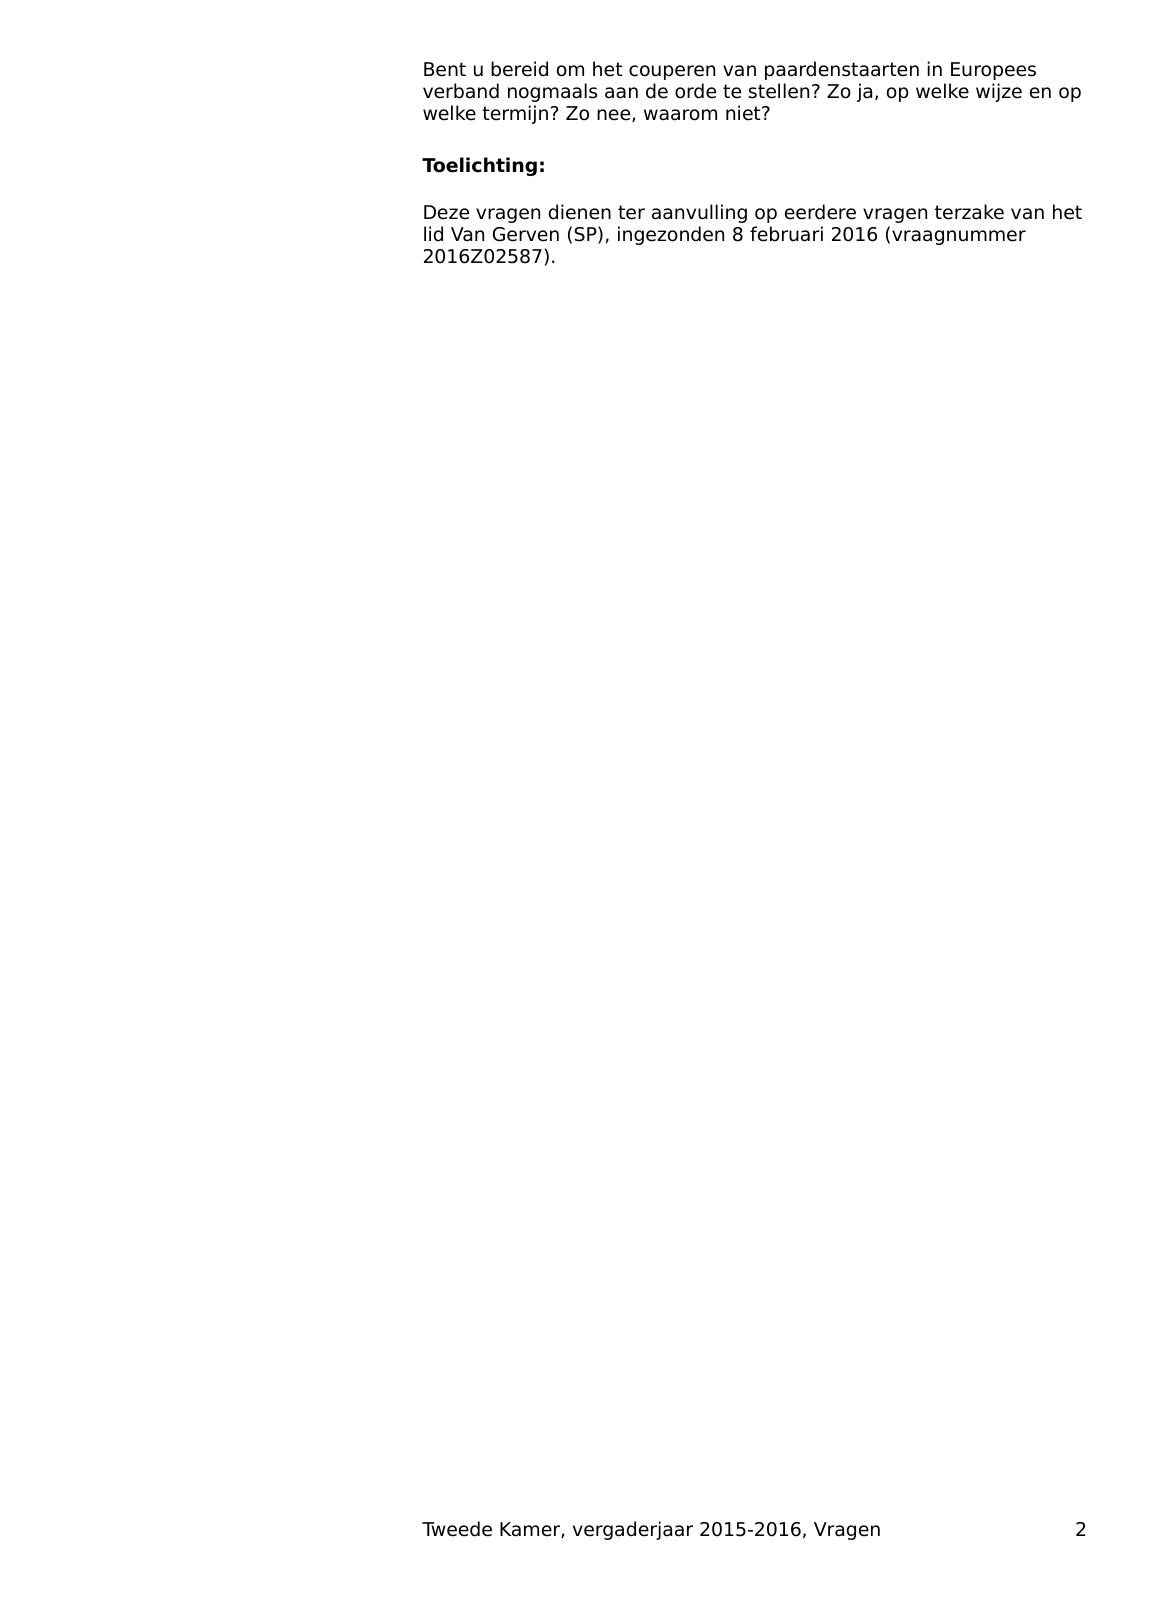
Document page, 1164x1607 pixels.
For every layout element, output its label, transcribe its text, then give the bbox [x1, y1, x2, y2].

text Deze vragen dienen ter aanvulling op eerdere vragen terzake van het lid Van Gerven (SP), ingezonden 8 februari 2016 (vraagnummer 2016Z02587). [422, 202, 1087, 268]
text Bent u bereid om het couperen van paardenstaarten in Europees verband nogmaals aan de orde te stellen? Zo ja, op welke wijze en op welke termijn? Zo nee, waarom niet? [422, 59, 1087, 125]
subtitle Toelichting: [422, 155, 1087, 177]
